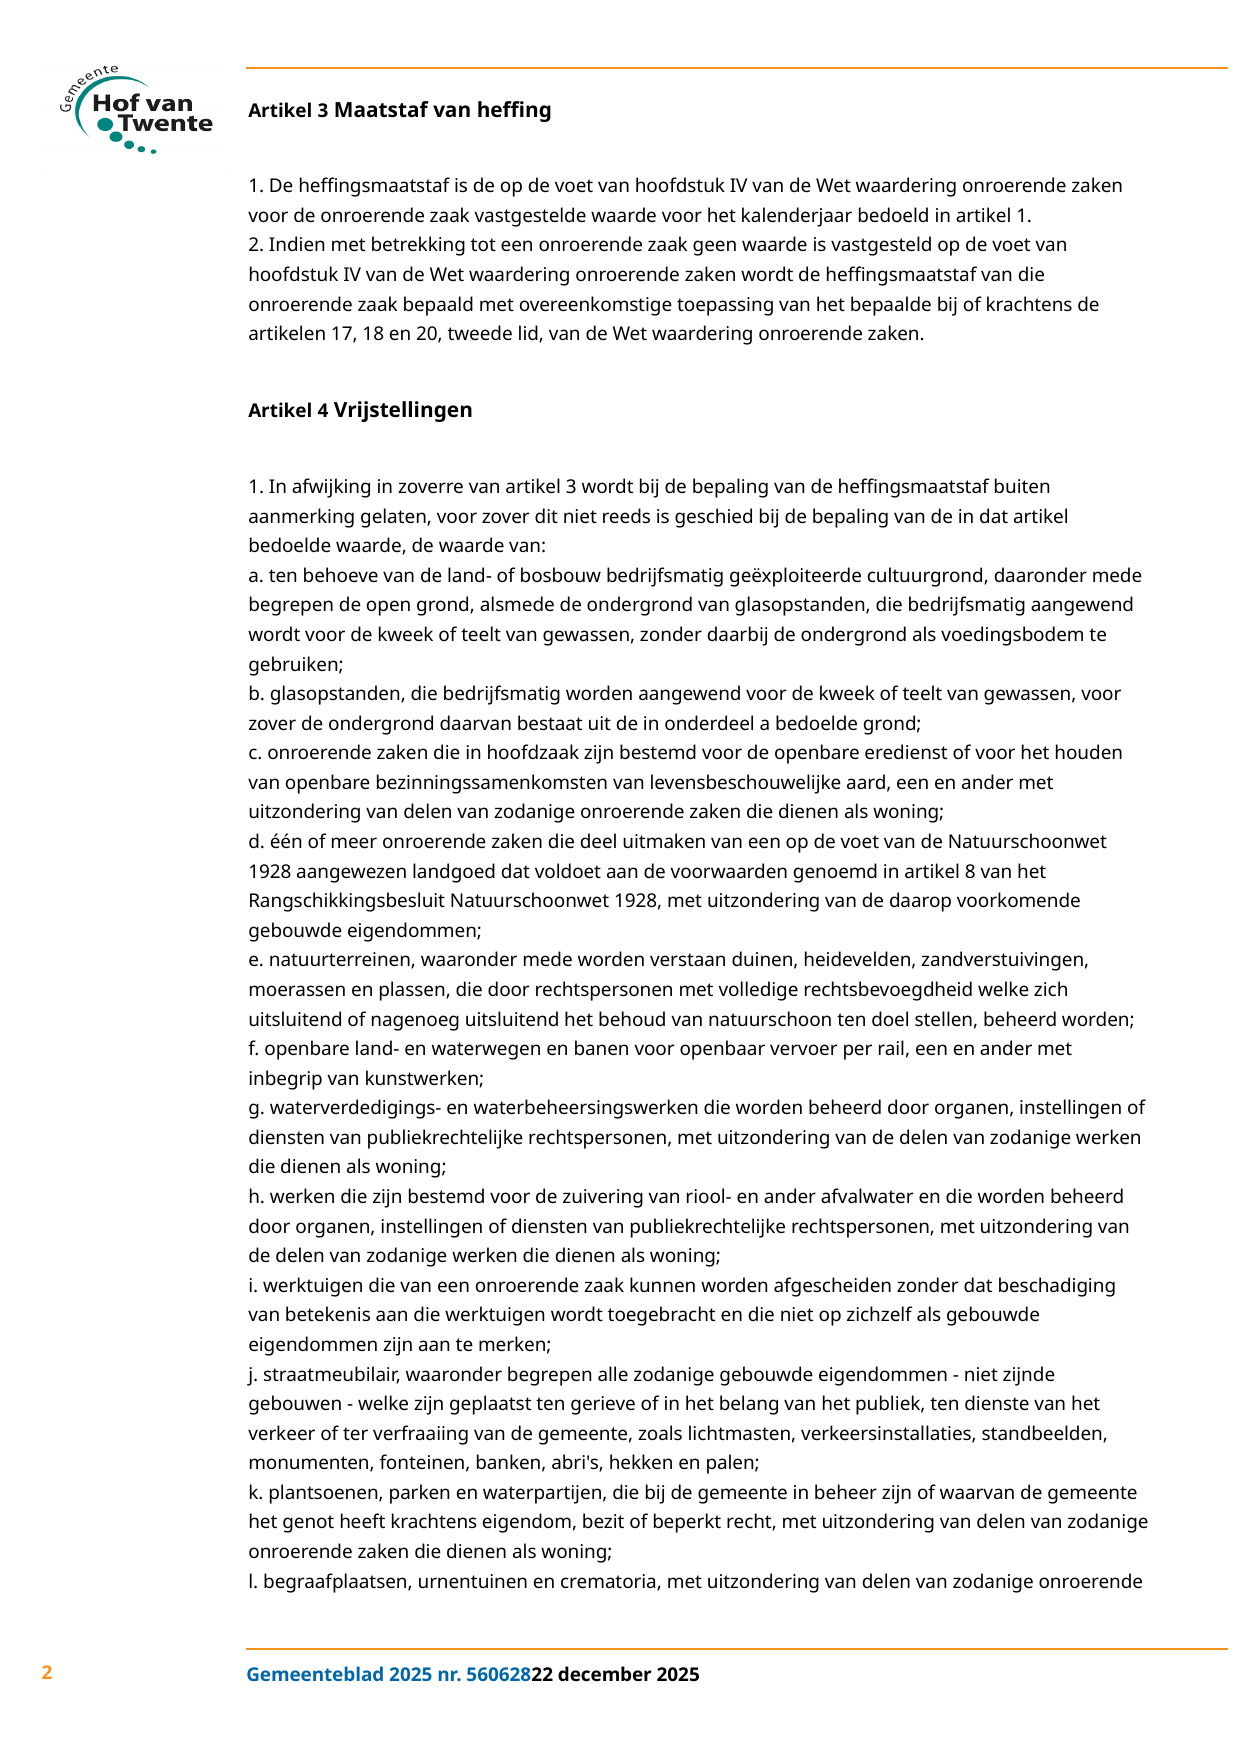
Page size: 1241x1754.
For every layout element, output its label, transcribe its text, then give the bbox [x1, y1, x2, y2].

text Artikel 3 Maatstaf van heffing [248, 95, 1152, 123]
text 1. De heffingsmaatstaf is de op de voet van hoofdstuk IV van de Wet waardering onroerende zaken voor de onroerende zaak vastgestelde waarde voor het kalenderjaar bedoeld in artikel 1. [248, 172, 1152, 228]
text j. straatmeubilair, waaronder begrepen alle zodanige gebouwde eigendommen - niet zijnde gebouwen - welke zijn geplaatst ten gerieve of in het belang van het publiek, ten dienste van het verkeer of ter verfraaiing van de gemeente, zoals lichtmasten, verkeersinstallaties, standbeelden, monumenten, fonteinen, banken, abri's, hekken en palen; [248, 1361, 1152, 1475]
text l. begraafplaatsen, urnentuinen en crematoria, met uitzondering van delen van zodanige onroerende [248, 1568, 1152, 1594]
text c. onroerende zaken die in hoofdzaak zijn bestemd voor de openbare eredienst of voor het houden van openbare bezinningssamenkomsten van levensbeschouwelijke aard, een en ander met uitzondering van delen van zodanige onroerende zaken die dienen als woning; [248, 739, 1152, 824]
text e. natuurterreinen, waaronder mede worden verstaan duinen, heidevelden, zandverstuivingen, moerassen en plassen, die door rechtspersonen met volledige rechtsbevoegdheid welke zich uitsluitend of nagenoeg uitsluitend het behoud van natuurschoon ten doel stellen, beheerd worden; [248, 947, 1152, 1032]
text Artikel 4 Vrijstellingen [248, 396, 1152, 424]
text a. ten behoeve van de land- of bosbouw bedrijfsmatig geëxploiteerde cultuurgrond, daaronder mede begrepen de open grond, alsmede de ondergrond van glasopstanden, die bedrijfsmatig aangewend wordt voor de kweek of teelt van gewassen, zonder daarbij de ondergrond als voedingsbodem te gebruiken; [248, 562, 1152, 677]
text g. waterverdedigings- en waterbeheersingswerken die worden beheerd door organen, instellingen of diensten van publiekrechtelijke rechtspersonen, met uitzondering van de delen van zodanige werken die dienen als woning; [248, 1094, 1152, 1179]
text i. werktuigen die van een onroerende zaak kunnen worden afgescheiden zonder dat beschadiging van betekenis aan die werktuigen wordt toegebracht en die niet op zichzelf als gebouwde eigendommen zijn aan te merken; [248, 1272, 1152, 1357]
text k. plantsoenen, parken en waterpartijen, die bij de gemeente in beheer zijn of waarvan de gemeente het genot heeft krachtens eigendom, bezit of beperkt recht, met uitzondering van delen van zodanige onroerende zaken die dienen als woning; [248, 1479, 1152, 1564]
text 2. Indien met betrekking tot een onroerende zaak geen waarde is vastgesteld op de voet van hoofdstuk IV van de Wet waardering onroerende zaken wordt de heffingsmaatstaf van die onroerende zaak bepaald met overeenkomstige toepassing van het bepaalde bij of krachtens de artikelen 17, 18 en 20, tweede lid, van de Wet waardering onroerende zaken. [248, 232, 1152, 346]
picture [41, 47, 231, 172]
text h. werken die zijn bestemd voor de zuivering van riool- en ander afvalwater en die worden beheerd door organen, instellingen of diensten van publiekrechtelijke rechtspersonen, met uitzondering van de delen van zodanige werken die dienen als woning; [248, 1183, 1152, 1268]
text f. openbare land- en waterwegen en banen voor openbaar vervoer per rail, een en ander met inbegrip van kunstwerken; [248, 1035, 1152, 1091]
text 1. In afwijking in zoverre van artikel 3 wordt bij de bepaling van de heffingsmaatstaf buiten aanmerking gelaten, voor zover dit niet reeds is geschied bij de bepaling van de in dat artikel bedoelde waarde, de waarde van: [248, 473, 1152, 558]
text d. één of meer onroerende zaken die deel uitmaken van een op de voet van de Natuurschoonwet 1928 aangewezen landgoed dat voldoet aan de voorwaarden genoemd in artikel 8 van het Rangschikkingsbesluit Natuurschoonwet 1928, met uitzondering van de daarop voorkomende gebouwde eigendommen; [248, 828, 1152, 943]
text b. glasopstanden, die bedrijfsmatig worden aangewend voor de kweek of teelt van gewassen, voor zover de ondergrond daarvan bestaat uit de in onderdeel a bedoelde grond; [248, 680, 1152, 736]
